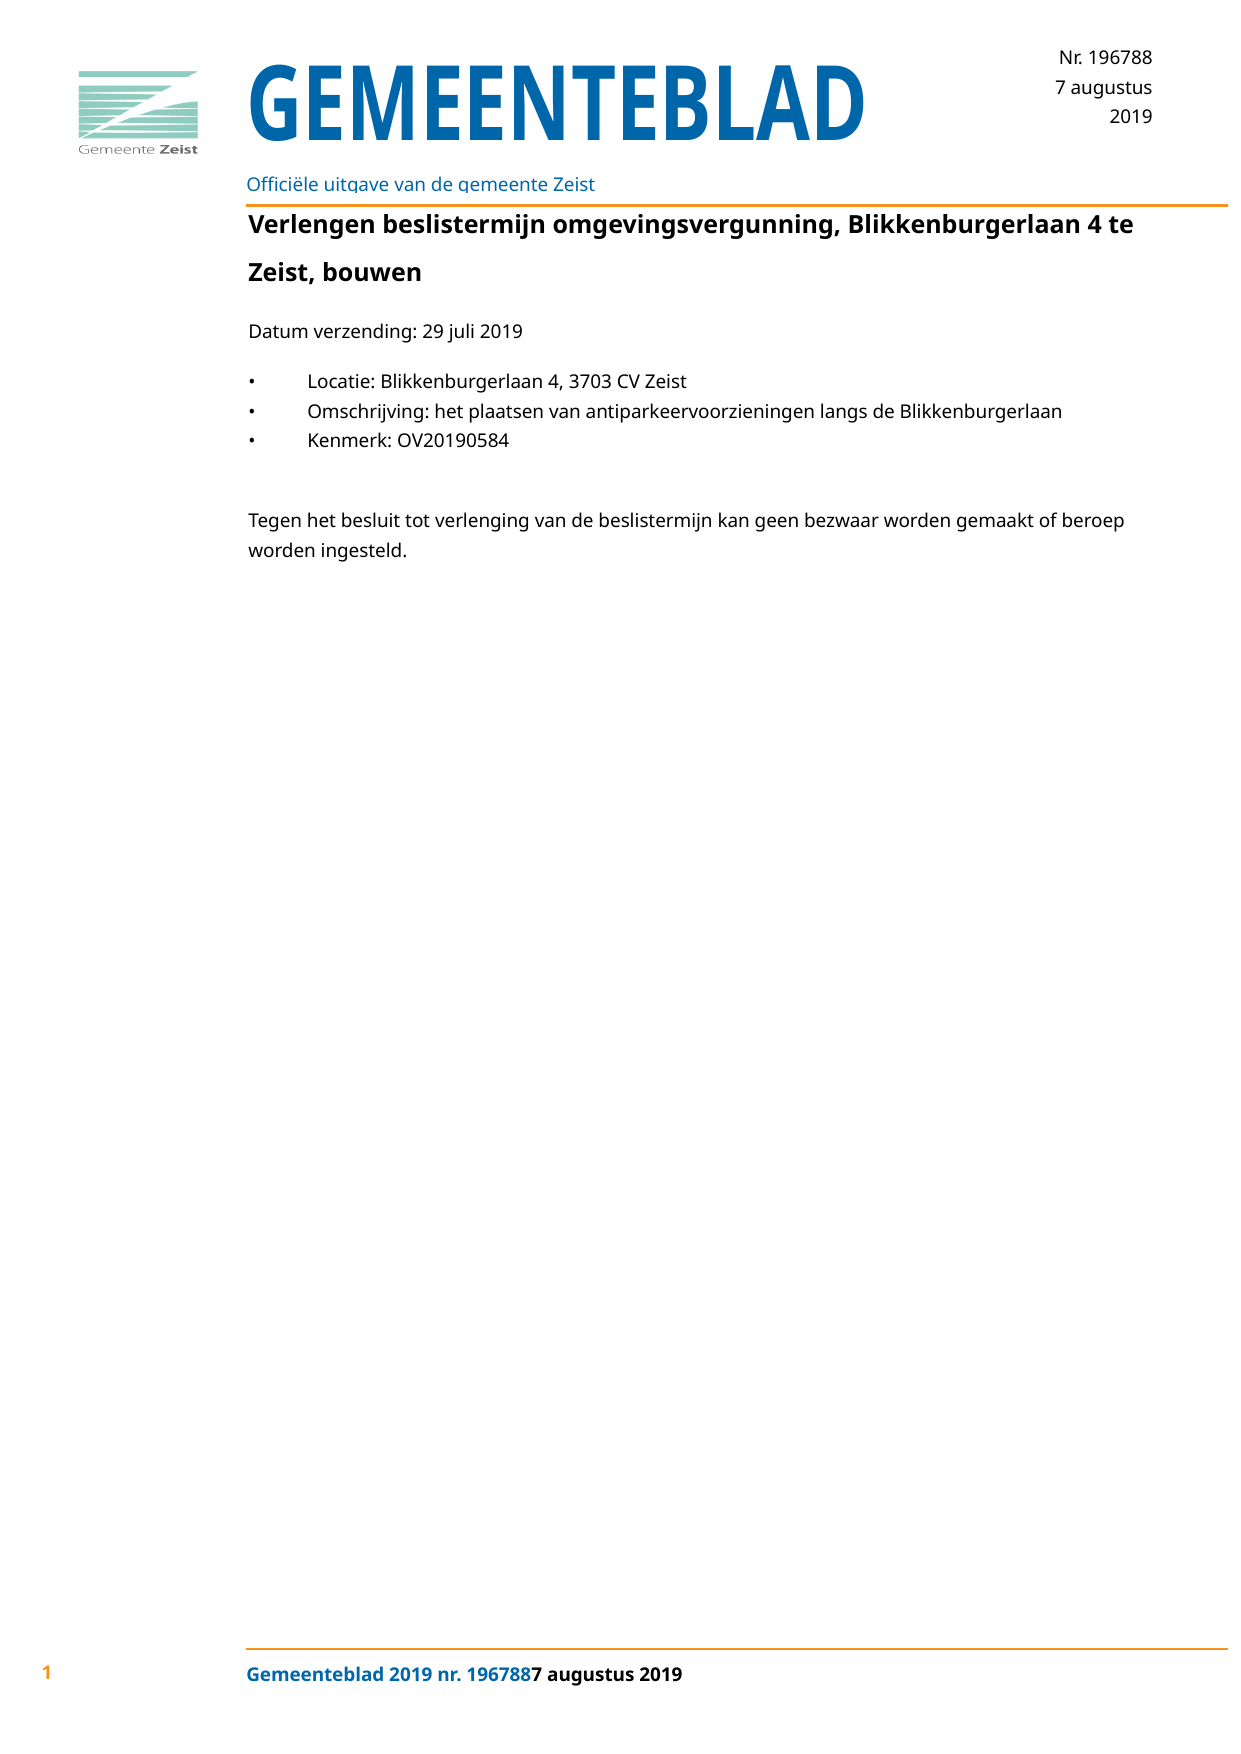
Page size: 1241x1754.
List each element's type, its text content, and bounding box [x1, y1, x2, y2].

list Omschrijving: het plaatsen van antiparkeervoorzieningen langs de Blikkenburgerlaan [248, 398, 1152, 424]
list Locatie: Blikkenburgerlaan 4, 3703 CV Zeist [248, 368, 1152, 394]
text Verlengen beslistermijn omgevingsvergunning, Blikkenburgerlaan 4 te Zeist, bouwen [248, 207, 1152, 288]
text Tegen het besluit tot verlenging van de beslistermijn kan geen bezwaar worden gemaakt of beroep worden ingesteld. [248, 507, 1152, 563]
list Kenmerk: OV20190584 [248, 427, 1152, 453]
text Datum verzending: 29 juli 2019 [248, 318, 1152, 344]
picture [41, 47, 231, 172]
